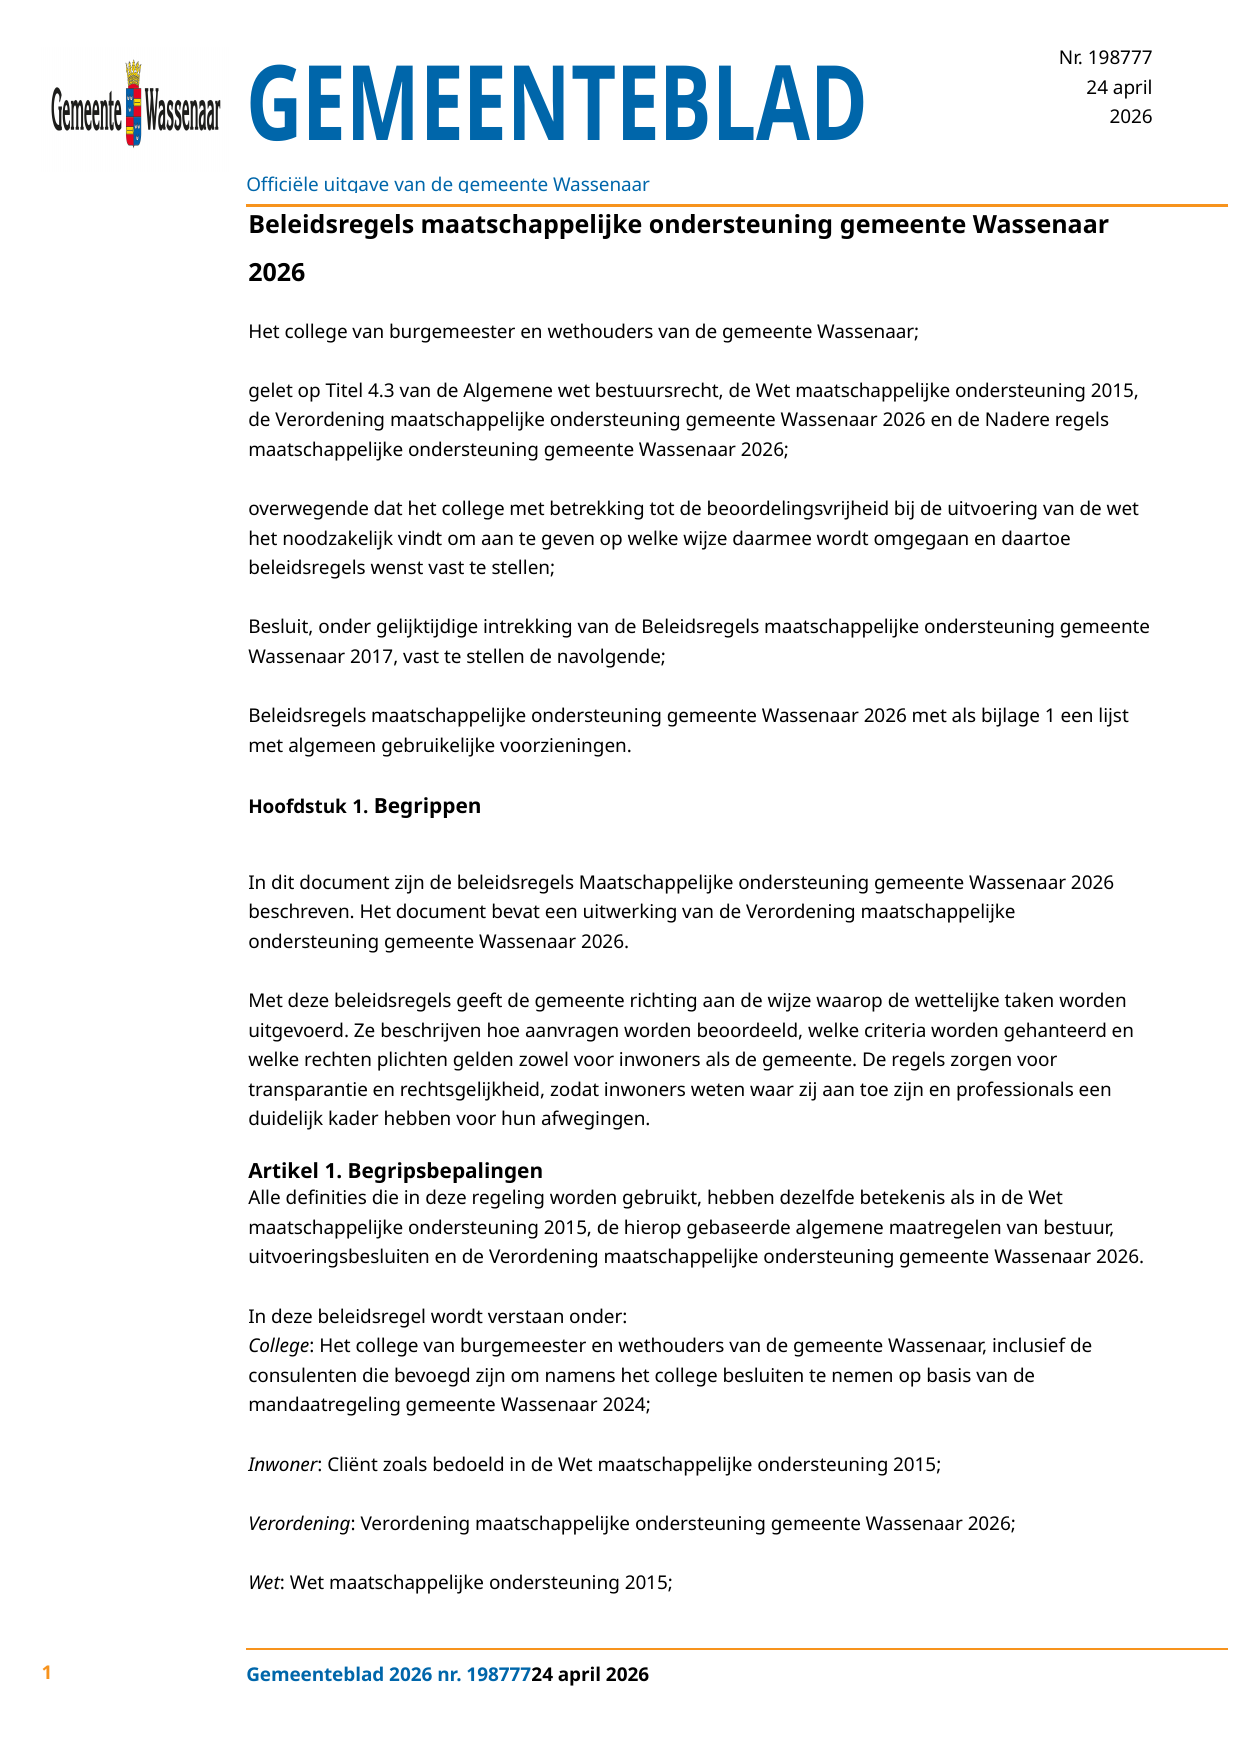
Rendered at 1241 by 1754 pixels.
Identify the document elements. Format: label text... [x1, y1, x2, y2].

text College: Het college van burgemeester en wethouders van de gemeente Wassenaar, inclusief de consulenten die bevoegd zijn om namens het college besluiten te nemen op basis van de mandaatregeling gemeente Wassenaar 2024; [248, 1332, 1152, 1417]
text gelet op Titel 4.3 van de Algemene wet bestuursrecht, de Wet maatschappelijke ondersteuning 2015, de Verordening maatschappelijke ondersteuning gemeente Wassenaar 2026 en de Nadere regels maatschappelijke ondersteuning gemeente Wassenaar 2026; [248, 377, 1152, 462]
picture [41, 47, 231, 172]
text In dit document zijn de beleidsregels Maatschappelijke ondersteuning gemeente Wassenaar 2026 beschreven. Het document bevat een uitwerking van de Verordening maatschappelijke ondersteuning gemeente Wassenaar 2026. [248, 869, 1152, 954]
text Het college van burgemeester en wethouders van de gemeente Wassenaar; [248, 318, 1152, 344]
text Met deze beleidsregels geeft de gemeente richting aan de wijze waarop de wettelijke taken worden uitgevoerd. Ze beschrijven hoe aanvragen worden beoordeeld, welke criteria worden gehanteerd en welke rechten plichten gelden zowel voor inwoners als de gemeente. De regels zorgen voor transparantie en rechtsgelijkheid, zodat inwoners weten waar zij aan toe zijn en professionals een duidelijk kader hebben voor hun afwegingen. [248, 987, 1152, 1131]
text Verordening: Verordening maatschappelijke ondersteuning gemeente Wassenaar 2026; [248, 1510, 1152, 1536]
text Alle definities die in deze regeling worden gebruikt, hebben dezelfde betekenis als in de Wet maatschappelijke ondersteuning 2015, de hierop gebaseerde algemene maatregelen van bestuur, uitvoeringsbesluiten en de Verordening maatschappelijke ondersteuning gemeente Wassenaar 2026. [248, 1184, 1152, 1269]
text overwegende dat het college met betrekking tot de beoordelingsvrijheid bij de uitvoering van de wet het noodzakelijk vindt om aan te geven op welke wijze daarmee wordt omgegaan en daartoe beleidsregels wenst vast te stellen; [248, 495, 1152, 580]
text Artikel 1. Begripsbepalingen [248, 1156, 1152, 1184]
text In deze beleidsregel wordt verstaan onder: [248, 1303, 1152, 1328]
text Wet: Wet maatschappelijke ondersteuning 2015; [248, 1569, 1152, 1595]
text Inwoner: Cliënt zoals bedoeld in de Wet maatschappelijke ondersteuning 2015; [248, 1451, 1152, 1476]
text Hoofdstuk 1. Begrippen [248, 791, 1152, 820]
text Besluit, onder gelijktijdige intrekking van de Beleidsregels maatschappelijke ondersteuning gemeente Wassenaar 2017, vast te stellen de navolgende; [248, 614, 1152, 669]
text Beleidsregels maatschappelijke ondersteuning gemeente Wassenaar 2026 met als bijlage 1 een lijst met algemeen gebruikelijke voorzieningen. [248, 702, 1152, 758]
text Beleidsregels maatschappelijke ondersteuning gemeente Wassenaar 2026 [248, 207, 1152, 288]
